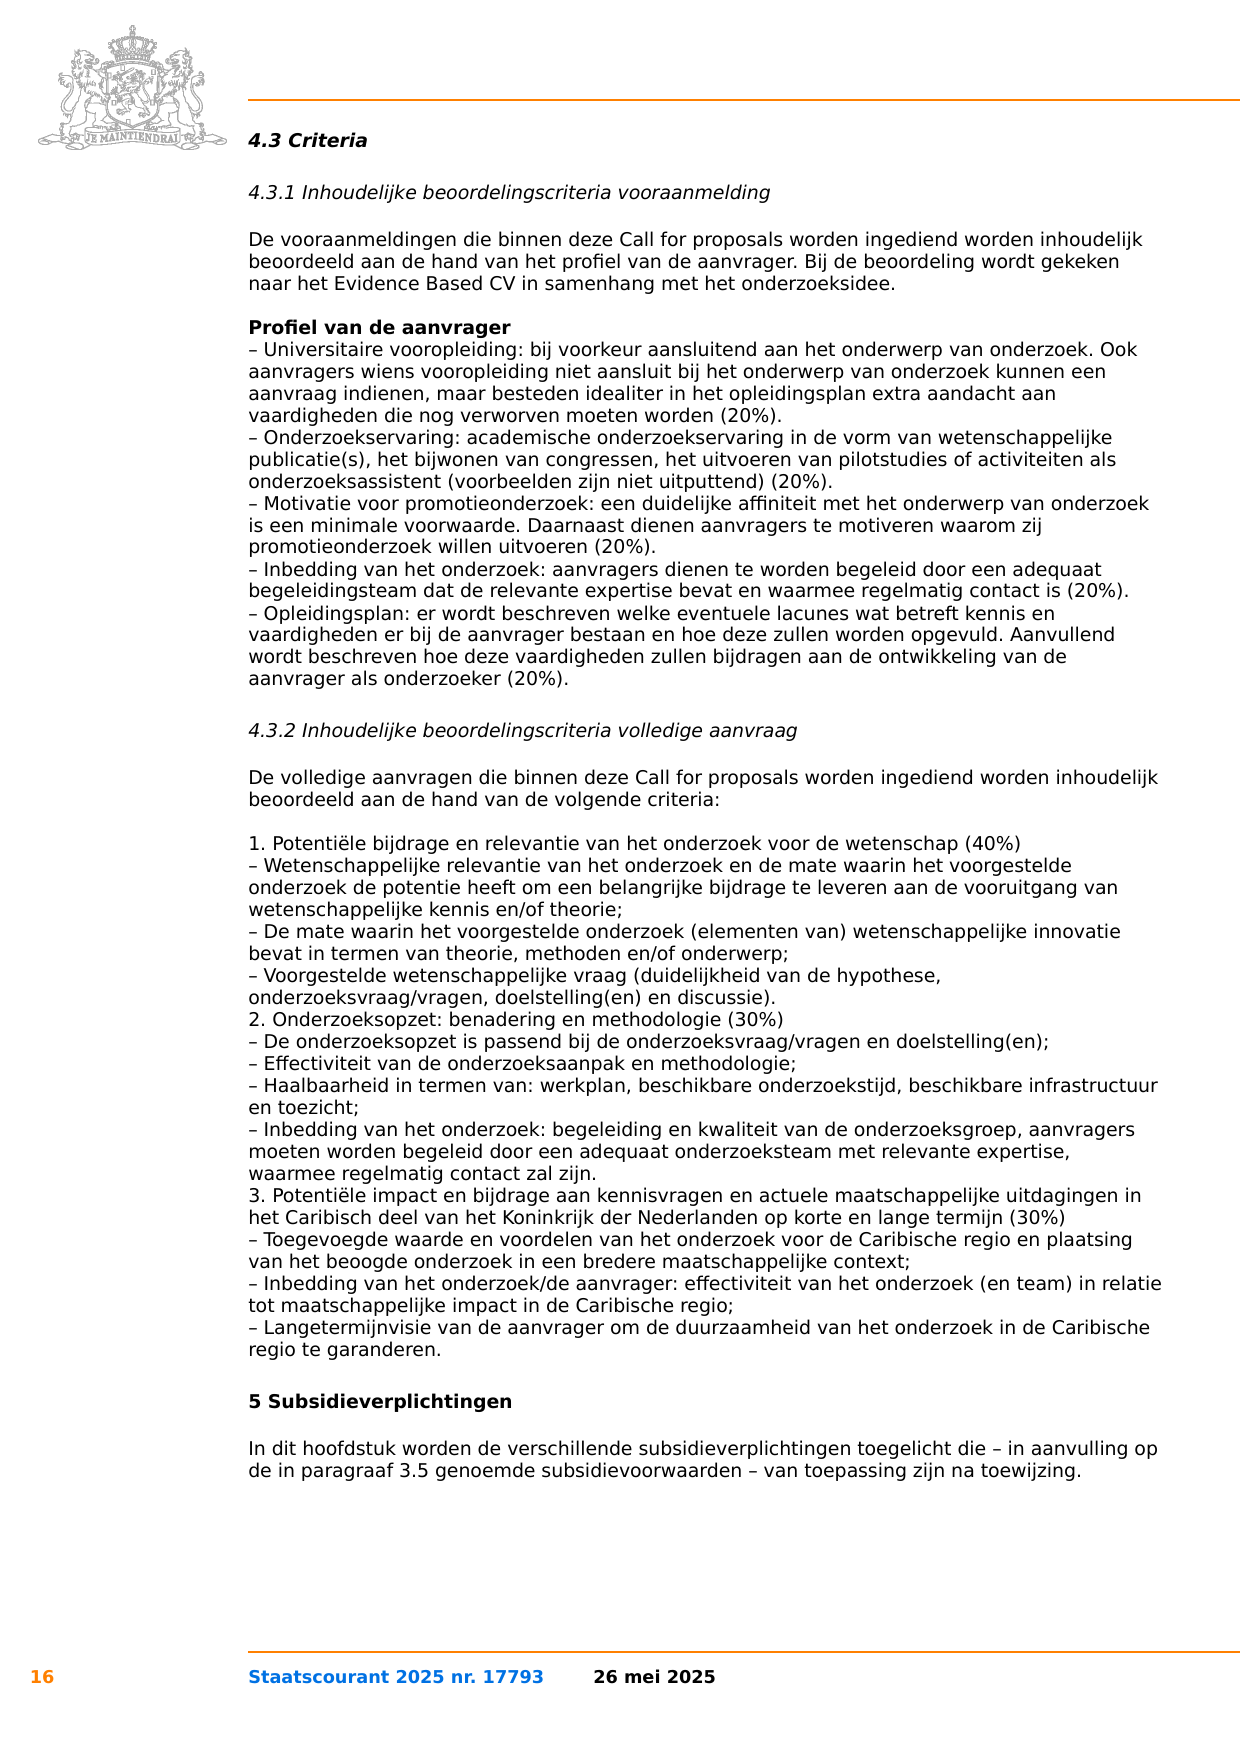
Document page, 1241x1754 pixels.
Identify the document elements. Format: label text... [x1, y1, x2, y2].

subtitle 4.3 Criteria [248, 130, 1163, 152]
text 3. Potentiële impact en bijdrage aan kennisvragen en actuele maatschappelijke uitdagingen in het Caribisch deel van het Koninkrijk der Nederlanden op korte en lange termijn (30%) [248, 1185, 1163, 1229]
text – Inbedding van het onderzoek/de aanvrager: effectiviteit van het onderzoek (en team) in relatie tot maatschappelijke impact in de Caribische regio; [248, 1273, 1163, 1317]
text – Universitaire vooropleiding: bij voorkeur aansluitend aan het onderwerp van onderzoek. Ook aanvragers wiens vooropleiding niet aansluit bij het onderwerp van onderzoek kunnen een aanvraag indienen, maar besteden idealiter in het opleidingsplan extra aandacht aan vaardigheden die nog verworven moeten worden (20%). [248, 339, 1163, 427]
text De vooraanmeldingen die binnen deze Call for proposals worden ingediend worden inhoudelijk beoordeeld aan de hand van het profiel van de aanvrager. Bij de beoordeling wordt gekeken naar het Evidence Based CV in samenhang met het onderzoeksidee. [248, 229, 1163, 295]
text 2. Onderzoeksopzet: benadering en methodologie (30%) [248, 1009, 1163, 1031]
text – Opleidingsplan: er wordt beschreven welke eventuele lacunes wat betreft kennis en vaardigheden er bij de aanvrager bestaan en hoe deze zullen worden opgevuld. Aanvullend wordt beschreven hoe deze vaardigheden zullen bijdragen aan de ontwikkeling van de aanvrager als onderzoeker (20%). [248, 602, 1163, 690]
text – Wetenschappelijke relevantie van het onderzoek en de mate waarin het voorgestelde onderzoek de potentie heeft om een belangrijke bijdrage te leveren aan de vooruitgang van wetenschappelijke kennis en/of theorie; [248, 855, 1163, 921]
text In dit hoofdstuk worden de verschillende subsidieverplichtingen toegelicht die – in aanvulling op de in paragraaf 3.5 genoemde subsidievoorwaarden – van toepassing zijn na toewijzing. [248, 1438, 1163, 1482]
text – Effectiviteit van de onderzoeksaanpak en methodologie; [248, 1053, 1163, 1075]
picture [38, 25, 227, 150]
text – Onderzoekservaring: academische onderzoekservaring in de vorm van wetenschappelijke publicatie(s), het bijwonen van congressen, het uitvoeren van pilotstudies of activiteiten als onderzoeksassistent (voorbeelden zijn niet uitputtend) (20%). [248, 427, 1163, 492]
text – Motivatie voor promotieonderzoek: een duidelijke affiniteit met het onderwerp van onderzoek is een minimale voorwaarde. Daarnaast dienen aanvragers te motiveren waarom zij promotieonderzoek willen uitvoeren (20%). [248, 492, 1163, 558]
text – Langetermijnvisie van de aanvrager om de duurzaamheid van het onderzoek in de Caribische regio te garanderen. [248, 1317, 1163, 1361]
text – Inbedding van het onderzoek: aanvragers dienen te worden begeleid door een adequaat begeleidingsteam dat de relevante expertise bevat en waarmee regelmatig contact is (20%). [248, 558, 1163, 602]
text – De onderzoeksopzet is passend bij de onderzoeksvraag/vragen en doelstelling(en); [248, 1031, 1163, 1053]
text – De mate waarin het voorgestelde onderzoek (elementen van) wetenschappelijke innovatie bevat in termen van theorie, methoden en/of onderwerp; [248, 921, 1163, 965]
text – Voorgestelde wetenschappelijke vraag (duidelijkheid van de hypothese, onderzoeksvraag/vragen, doelstelling(en) en discussie). [248, 965, 1163, 1009]
subtitle 5 Subsidieverplichtingen [248, 1391, 1163, 1413]
text De volledige aanvragen die binnen deze Call for proposals worden ingediend worden inhoudelijk beoordeeld aan de hand van de volgende criteria: [248, 767, 1163, 811]
text – Inbedding van het onderzoek: begeleiding en kwaliteit van de onderzoeksgroep, aanvragers moeten worden begeleid door een adequaat onderzoeksteam met relevante expertise, waarmee regelmatig contact zal zijn. [248, 1119, 1163, 1185]
subtitle 4.3.1 Inhoudelijke beoordelingscriteria vooraanmelding [248, 182, 1163, 204]
subtitle 4.3.2 Inhoudelijke beoordelingscriteria volledige aanvraag [248, 720, 1163, 742]
subtitle Profiel van de aanvrager [248, 317, 1163, 339]
text 1. Potentiële bijdrage en relevantie van het onderzoek voor de wetenschap (40%) [248, 833, 1163, 855]
text – Toegevoegde waarde en voordelen van het onderzoek voor de Caribische regio en plaatsing van het beoogde onderzoek in een bredere maatschappelijke context; [248, 1229, 1163, 1273]
text – Haalbaarheid in termen van: werkplan, beschikbare onderzoekstijd, beschikbare infrastructuur en toezicht; [248, 1075, 1163, 1119]
